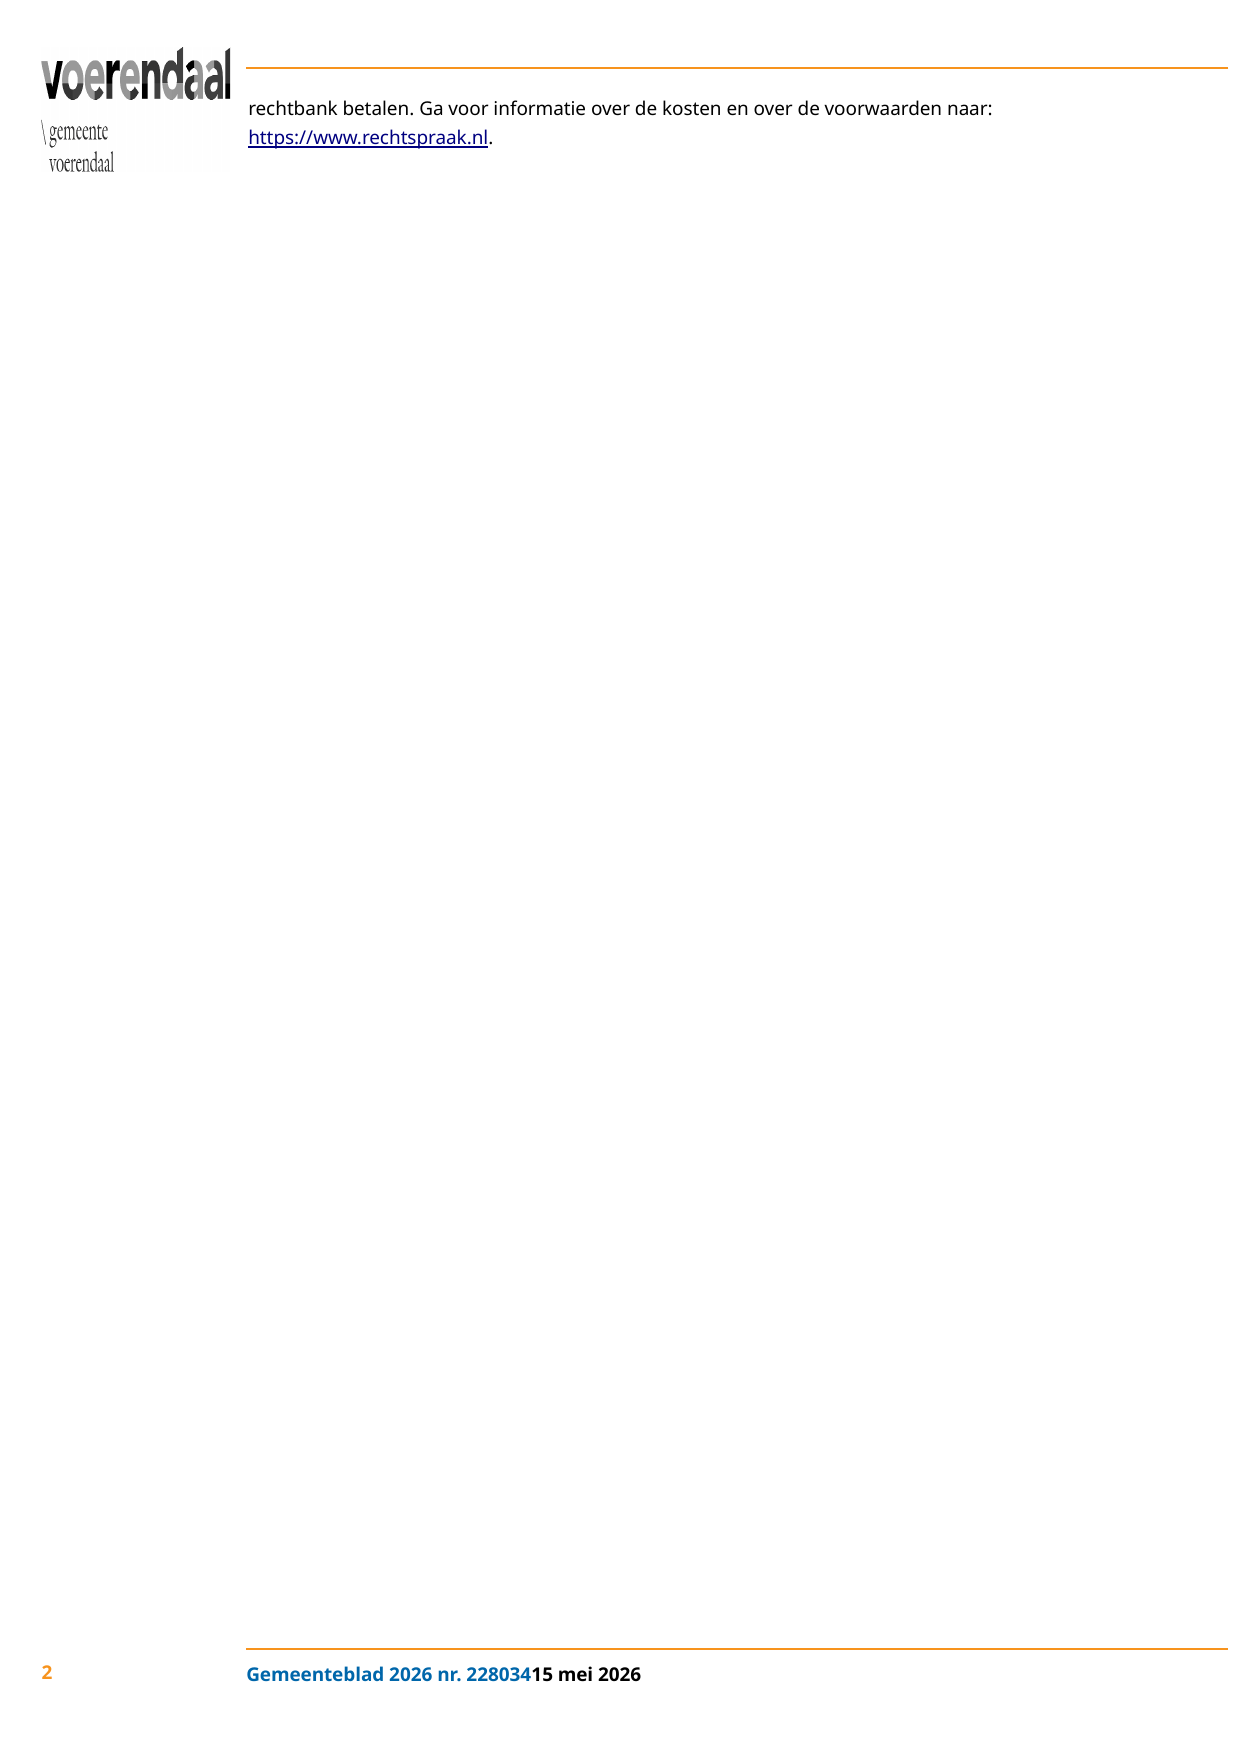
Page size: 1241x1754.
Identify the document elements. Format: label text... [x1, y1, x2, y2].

picture [41, 47, 231, 172]
text rechtbank betalen. Ga voor informatie over de kosten en over de voorwaarden naar: https://www.rechtspraak.nl. [248, 95, 1152, 150]
